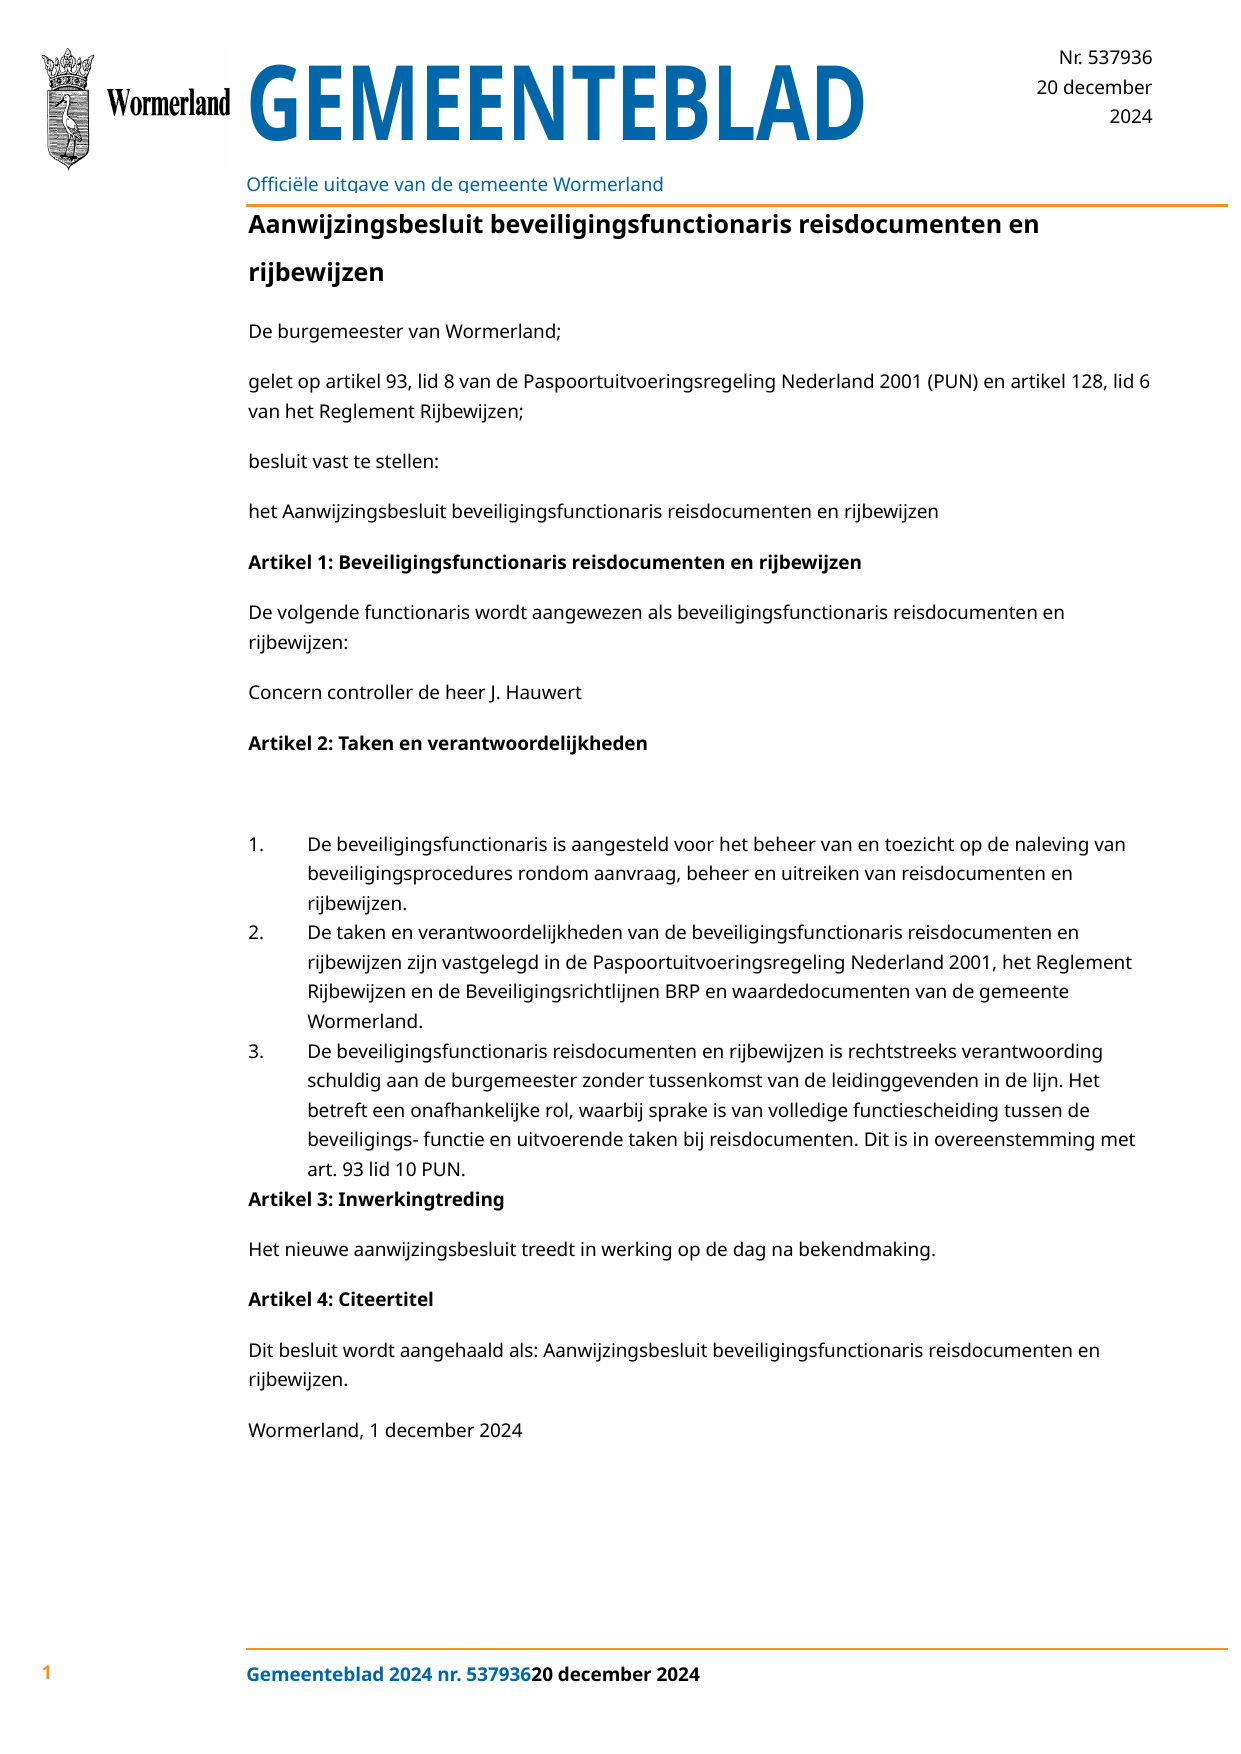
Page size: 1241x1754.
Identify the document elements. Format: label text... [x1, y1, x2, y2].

text Aanwijzingsbesluit beveiligingsfunctionaris reisdocumenten en rijbewijzen [248, 207, 1152, 288]
text De volgende functionaris wordt aangewezen als beveiligingsfunctionaris reisdocumenten en rijbewijzen: [248, 599, 1152, 655]
picture [41, 47, 231, 172]
list De beveiligingsfunctionaris is aangesteld voor het beheer van en toezicht op de naleving van beveiligingsprocedures rondom aanvraag, beheer en uitreiken van reisdocumenten en rijbewijzen. [248, 831, 1152, 916]
text Artikel 1: Beveiligingsfunctionaris reisdocumenten en rijbewijzen [248, 549, 1152, 575]
text De burgemeester van Wormerland; [248, 318, 1152, 344]
text Artikel 2: Taken en verantwoordelijkheden [248, 730, 1152, 756]
list De beveiligingsfunctionaris reisdocumenten en rijbewijzen is rechtstreeks verantwoording schuldig aan de burgemeester zonder tussenkomst van de leidinggevenden in de lijn. Het betreft een onafhankelijke rol, waarbij sprake is van volledige functiescheiding tussen de beveiligings- functie en uitvoerende taken bij reisdocumenten. Dit is in overeenstemming met art. 93 lid 10 PUN. [248, 1038, 1152, 1182]
text het Aanwijzingsbesluit beveiligingsfunctionaris reisdocumenten en rijbewijzen [248, 499, 1152, 524]
text Artikel 4: Citeertitel [248, 1287, 1152, 1312]
text besluit vast te stellen: [248, 448, 1152, 474]
text Concern controller de heer J. Hauwert [248, 679, 1152, 705]
text Het nieuwe aanwijzingsbesluit treedt in werking op de dag na bekendmaking. [248, 1236, 1152, 1262]
text gelet op artikel 93, lid 8 van de Paspoortuitvoeringsregeling Nederland 2001 (PUN) en artikel 128, lid 6 van het Reglement Rijbewijzen; [248, 368, 1152, 424]
text Dit besluit wordt aangehaald als: Aanwijzingsbesluit beveiligingsfunctionaris reisdocumenten en rijbewijzen. [248, 1337, 1152, 1392]
text Artikel 3: Inwerkingtreding [248, 1186, 1152, 1212]
list De taken en verantwoordelijkheden van de beveiligingsfunctionaris reisdocumenten en rijbewijzen zijn vastgelegd in de Paspoortuitvoeringsregeling Nederland 2001, het Reglement Rijbewijzen en de Beveiligingsrichtlijnen BRP en waardedocumenten van de gemeente Wormerland. [248, 919, 1152, 1034]
text Wormerland, 1 december 2024 [248, 1417, 1152, 1443]
